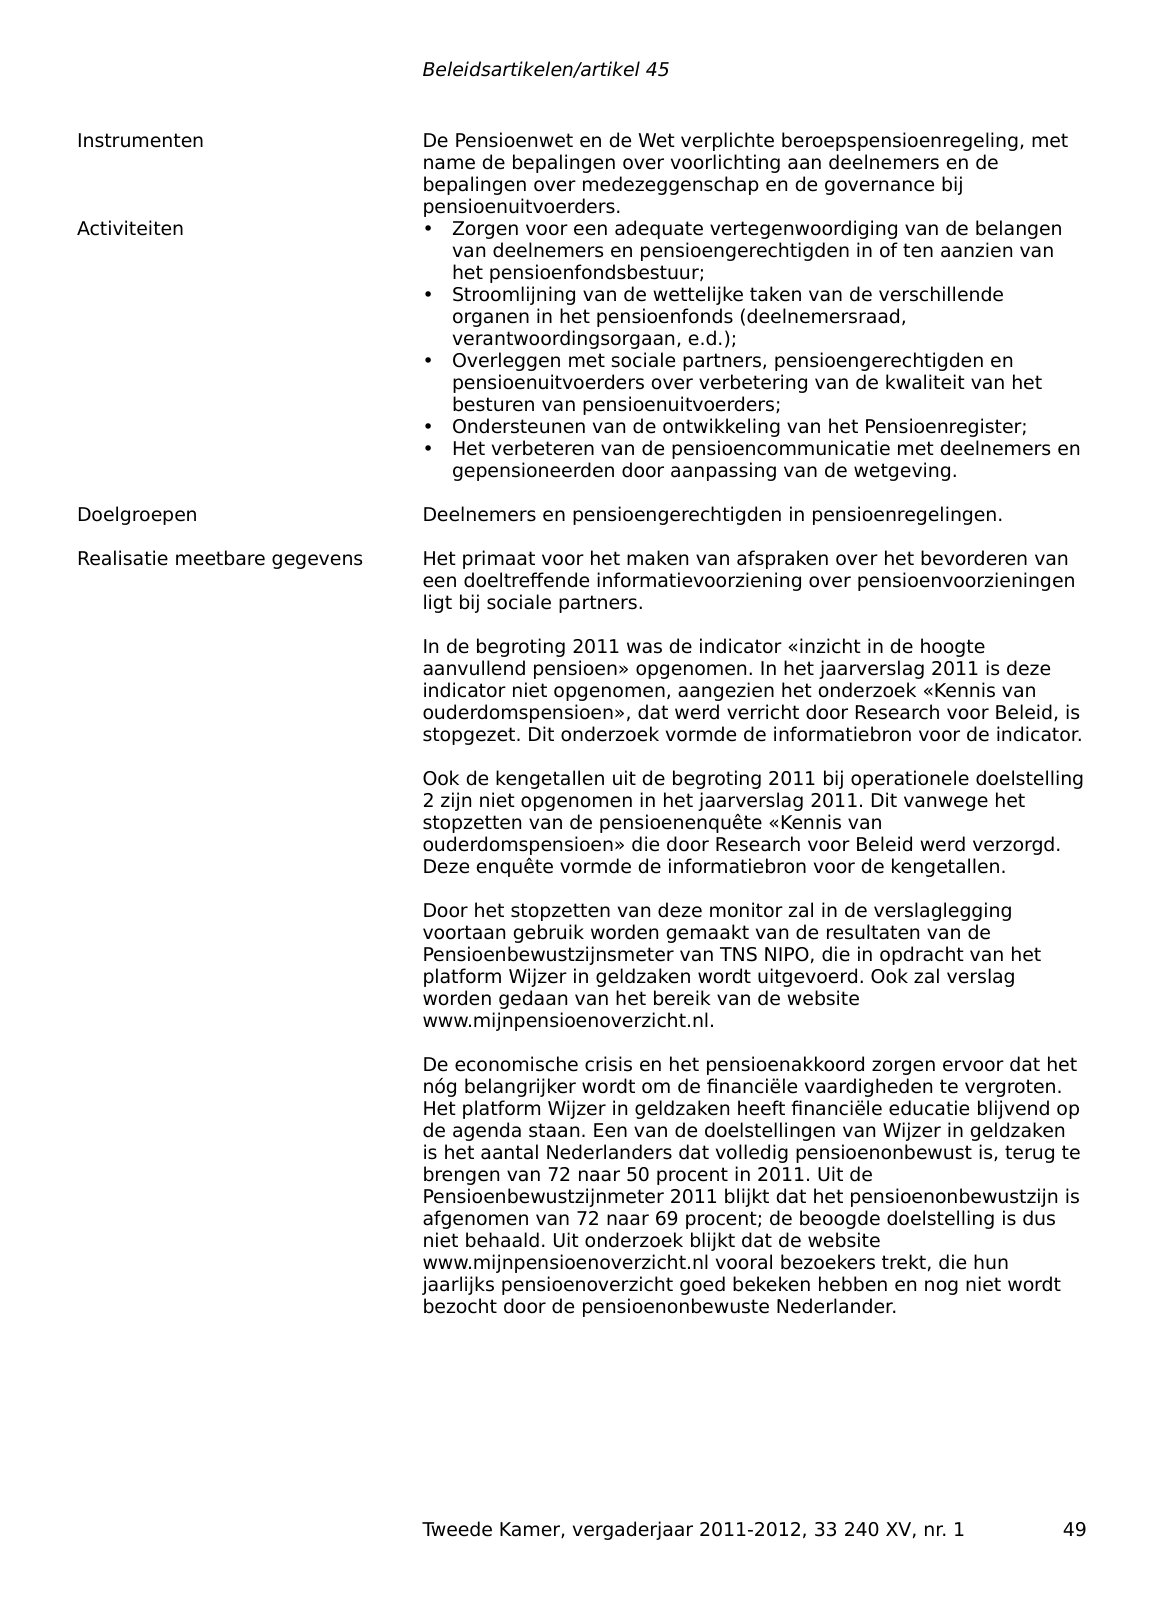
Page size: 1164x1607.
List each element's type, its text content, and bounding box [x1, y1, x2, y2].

text • Het verbeteren van de pensioencommunicatie met deelnemers en gepensioneerden door aanpassing van de wetgeving. [422, 438, 1087, 482]
text Ook de kengetallen uit de begroting 2011 bij operationele doelstelling 2 zijn niet opgenomen in het jaarverslag 2011. Dit vanwege het stopzetten van de pensioenenquête «Kennis van ouderdomspensioen» die door Research voor Beleid werd verzorgd. Deze enquête vormde de informatiebron voor de kengetallen. [422, 768, 1087, 878]
text Activiteiten [77, 218, 399, 240]
text • Stroomlijning van de wettelijke taken van de verschillende organen in het pensioenfonds (deelnemersraad, verantwoordingsorgaan, e.d.); [422, 284, 1087, 350]
text • Zorgen voor een adequate vertegenwoordiging van de belangen van deelnemers en pensioengerechtigden in of ten aanzien van het pensioenfondsbestuur; [422, 218, 1087, 284]
text • Ondersteunen van de ontwikkeling van het Pensioenregister; [422, 416, 1087, 438]
text Realisatie meetbare gegevens [77, 548, 399, 570]
text In de begroting 2011 was de indicator «inzicht in de hoogte aanvullend pensioen» opgenomen. In het jaarverslag 2011 is deze indicator niet opgenomen, aangezien het onderzoek «Kennis van ouderdomspensioen», dat werd verricht door Research voor Beleid, is stopgezet. Dit onderzoek vormde de informatiebron voor de indicator. [422, 636, 1087, 746]
text Doelgroepen [77, 504, 399, 526]
text Het primaat voor het maken van afspraken over het bevorderen van een doeltreffende informatievoorziening over pensioenvoorzieningen ligt bij sociale partners. [422, 548, 1087, 614]
text De Pensioenwet en de Wet verplichte beroepspensioenregeling, met name de bepalingen over voorlichting aan deelnemers en de bepalingen over medezeggenschap en de governance bij pensioenuitvoerders. [422, 130, 1087, 218]
text Instrumenten [77, 130, 399, 152]
text Door het stopzetten van deze monitor zal in de verslaglegging voortaan gebruik worden gemaakt van de resultaten van de Pensioenbewustzijnsmeter van TNS NIPO, die in opdracht van het platform Wijzer in geldzaken wordt uitgevoerd. Ook zal verslag worden gedaan van het bereik van de website www.mijnpensioenoverzicht.nl. [422, 900, 1087, 1032]
text [77, 526, 399, 534]
text • Overleggen met sociale partners, pensioengerechtigden en pensioenuitvoerders over verbetering van de kwaliteit van het besturen van pensioenuitvoerders; [422, 350, 1087, 416]
text De economische crisis en het pensioenakkoord zorgen ervoor dat het nóg belangrijker wordt om de financiële vaardigheden te vergroten. Het platform Wijzer in geldzaken heeft financiële educatie blijvend op de agenda staan. Een van de doelstellingen van Wijzer in geldzaken is het aantal Nederlanders dat volledig pensioenonbewust is, terug te brengen van 72 naar 50 procent in 2011. Uit de Pensioenbewustzijnmeter 2011 blijkt dat het pensioenonbewustzijn is afgenomen van 72 naar 69 procent; de beoogde doelstelling is dus niet behaald. Uit onderzoek blijkt dat de website www.mijnpensioenoverzicht.nl vooral bezoekers trekt, die hun jaarlijks pensioenoverzicht goed bekeken hebben en nog niet wordt bezocht door de pensioenonbewuste Nederlander. [422, 1054, 1087, 1318]
text Deelnemers en pensioengerechtigden in pensioenregelingen. [422, 504, 1087, 526]
